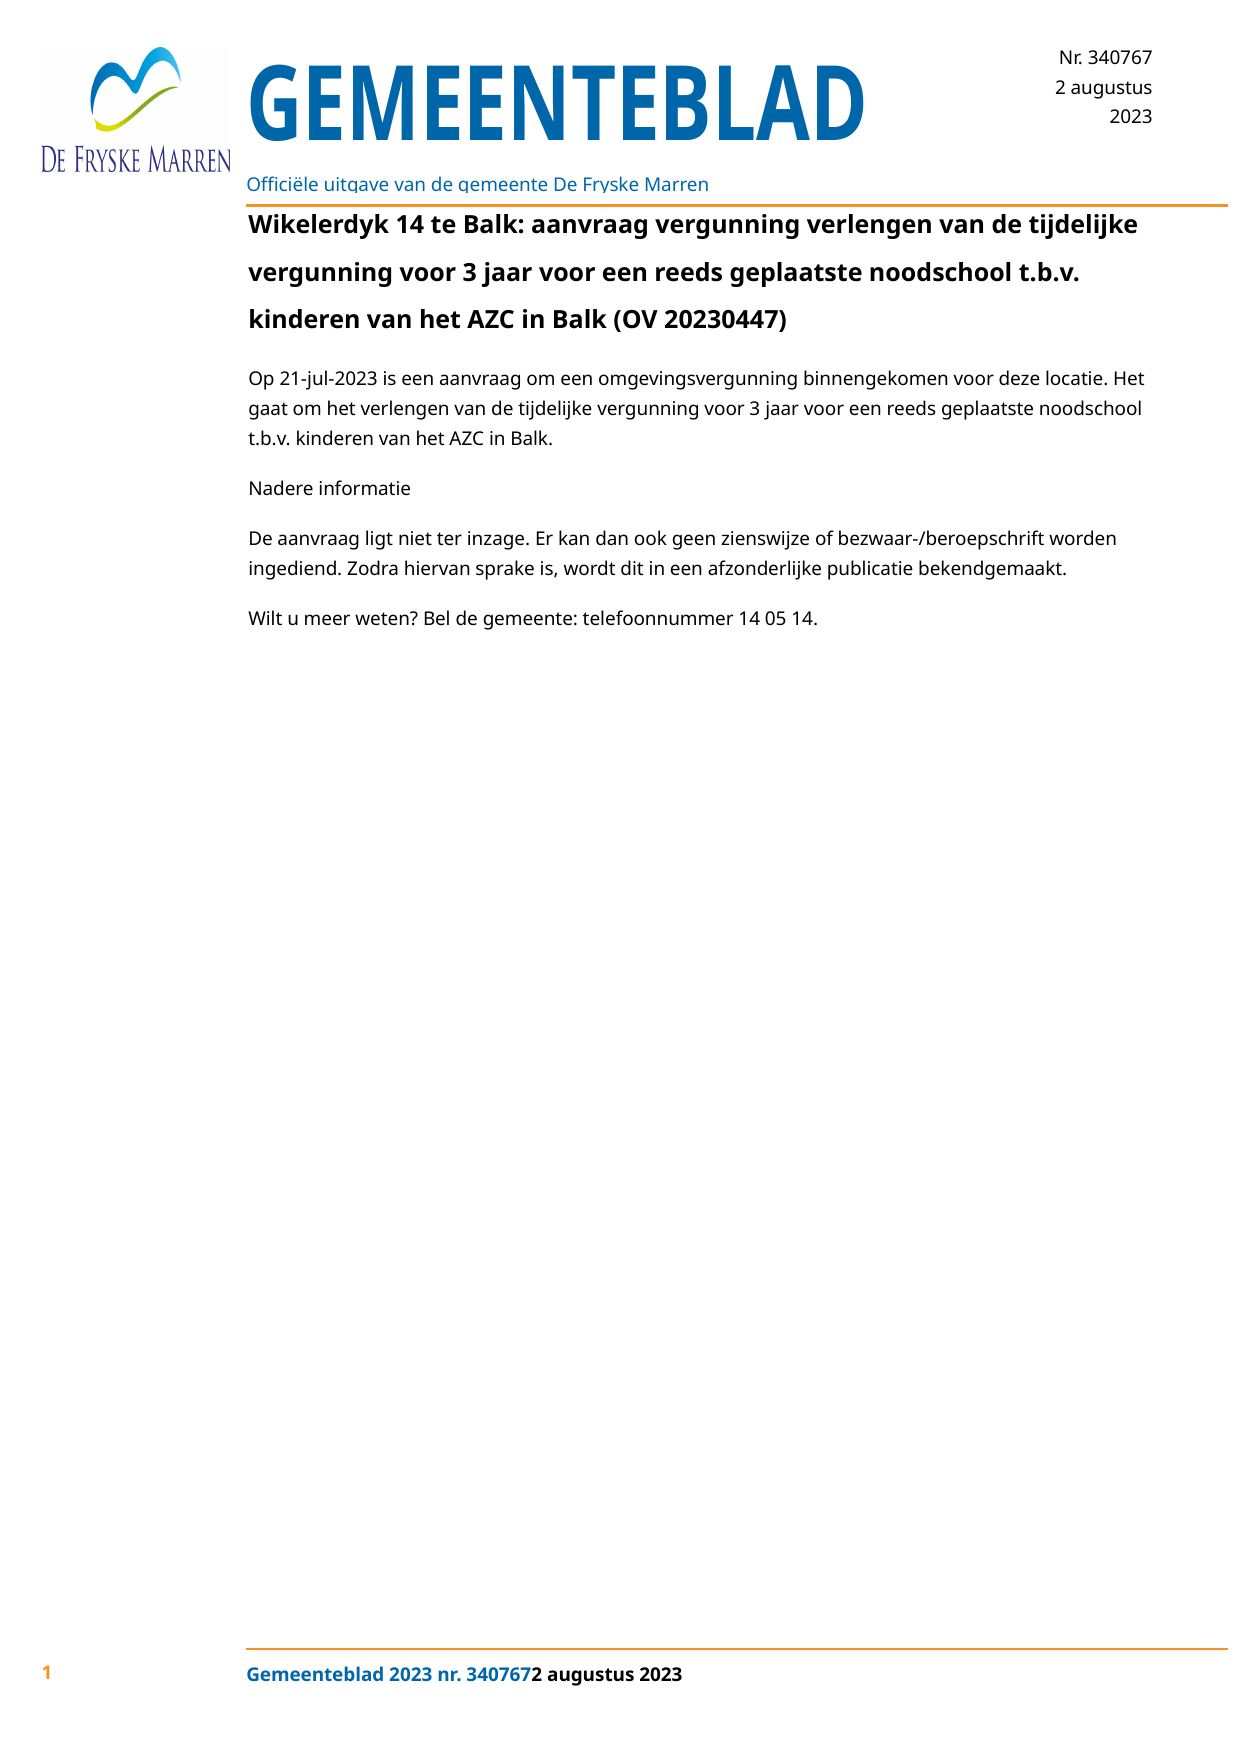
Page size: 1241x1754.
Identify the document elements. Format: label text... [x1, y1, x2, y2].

text Nadere informatie [248, 475, 1152, 501]
text Wikelerdyk 14 te Balk: aanvraag vergunning verlengen van de tijdelijke vergunning voor 3 jaar voor een reeds geplaatste noodschool t.b.v. kinderen van het AZC in Balk (OV 20230447) [248, 207, 1152, 336]
picture [41, 47, 231, 172]
text De aanvraag ligt niet ter inzage. Er kan dan ook geen zienswijze of bezwaar-/beroepschrift worden ingediend. Zodra hiervan sprake is, wordt dit in een afzonderlijke publicatie bekendgemaakt. [248, 526, 1152, 581]
text Wilt u meer weten? Bel de gemeente: telefoonnummer 14 05 14. [248, 606, 1152, 631]
text Op 21-jul-2023 is een aanvraag om een omgevingsvergunning binnengekomen voor deze locatie. Het gaat om het verlengen van de tijdelijke vergunning voor 3 jaar voor een reeds geplaatste noodschool t.b.v. kinderen van het AZC in Balk. [248, 366, 1152, 450]
